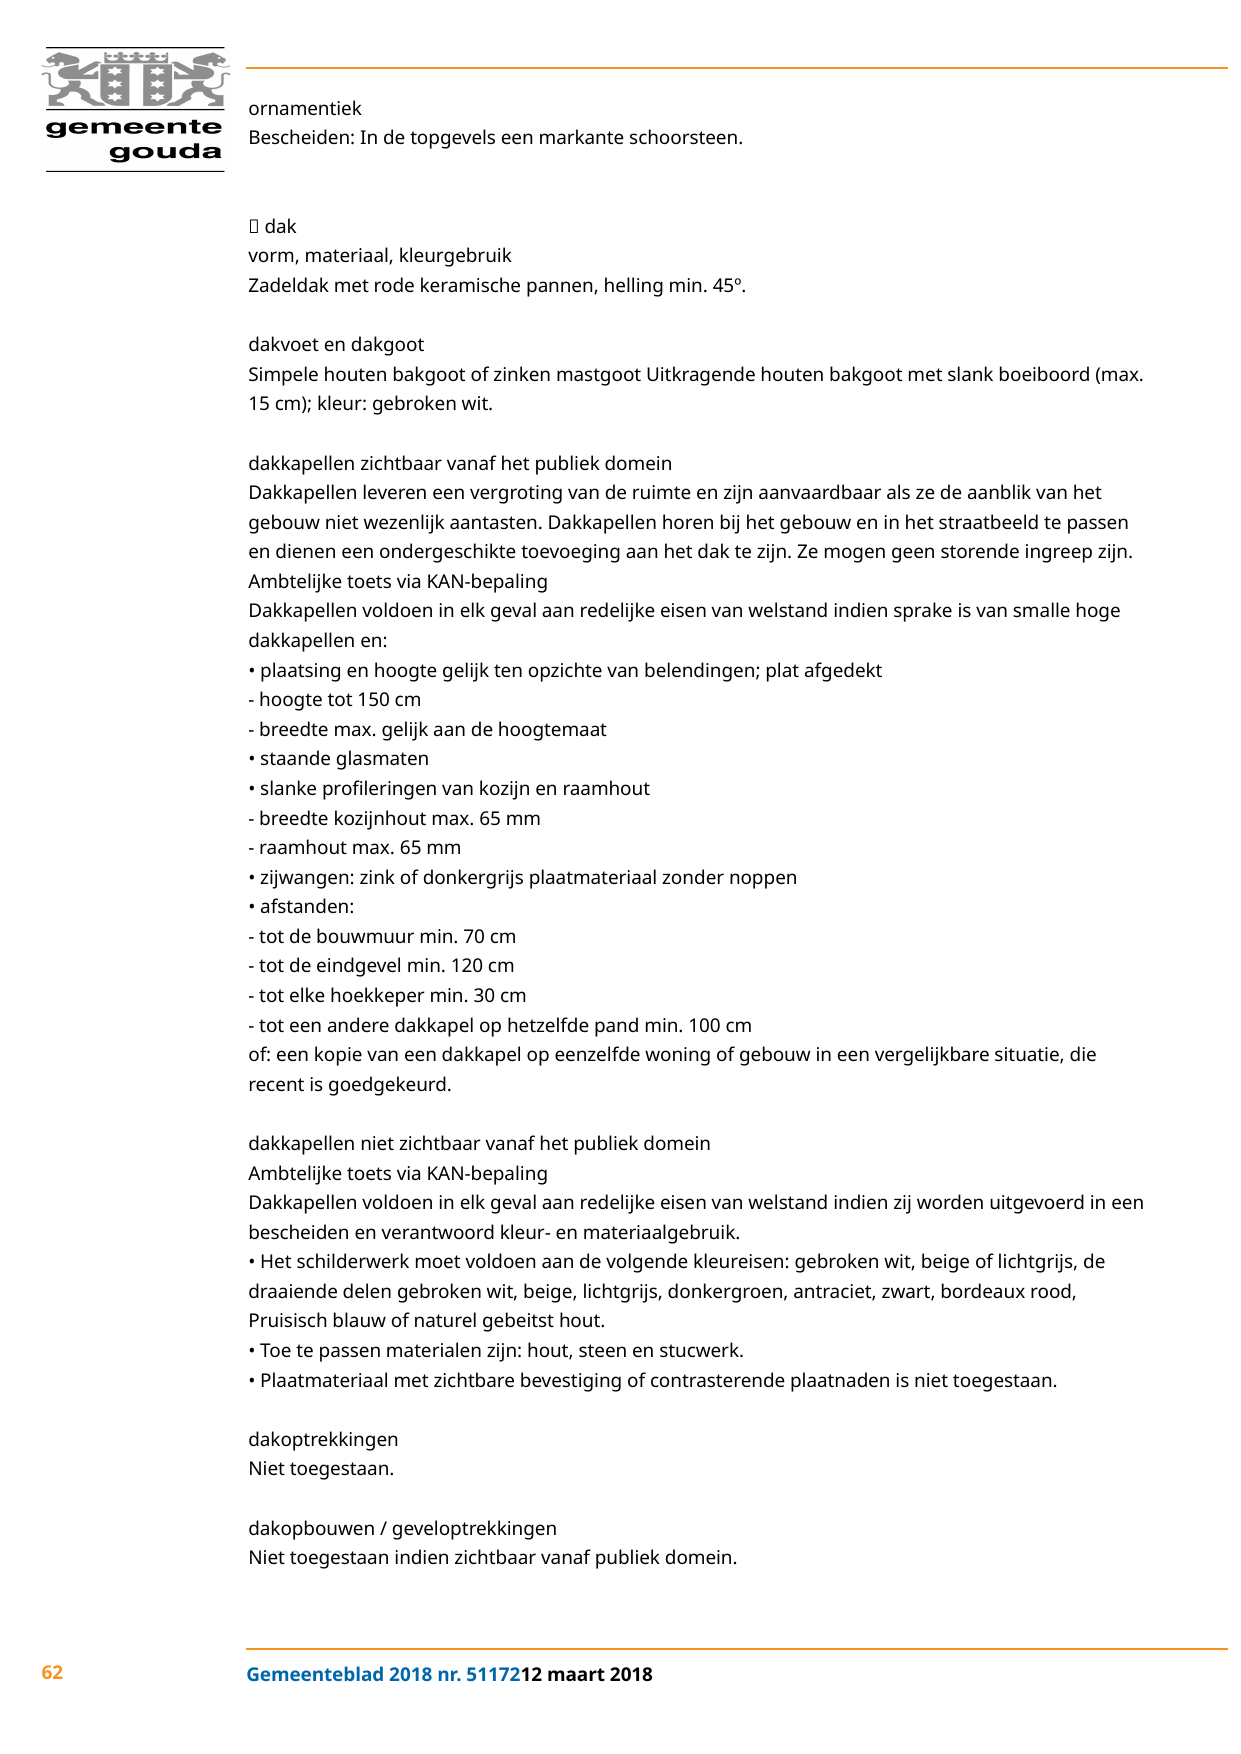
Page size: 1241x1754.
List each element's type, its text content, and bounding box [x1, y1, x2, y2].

text dakvoet en dakgoot [248, 331, 1152, 357]
text - tot een andere dakkapel op hetzelfde pand min. 100 cm [248, 1012, 1152, 1038]
text Dakkapellen voldoen in elk geval aan redelijke eisen van welstand indien zij worden uitgevoerd in een bescheiden en verantwoord kleur- en materiaalgebruik. [248, 1189, 1152, 1245]
text - tot de eindgevel min. 120 cm [248, 953, 1152, 978]
text - breedte max. gelijk aan de hoogtemaat [248, 716, 1152, 742]
text dakkapellen zichtbaar vanaf het publiek domein [248, 450, 1152, 476]
text • afstanden: [248, 893, 1152, 919]
text • Toe te passen materialen zijn: hout, steen en stucwerk. [248, 1337, 1152, 1363]
text - raamhout max. 65 mm [248, 834, 1152, 860]
text ornamentiek [248, 95, 1152, 121]
text Dakkapellen leveren een vergroting van de ruimte en zijn aanvaardbaar als ze de aanblik van het gebouw niet wezenlijk aantasten. Dakkapellen horen bij het gebouw en in het straatbeeld te passen en dienen een ondergeschikte toevoeging aan het dak te zijn. Ze mogen geen storende ingreep zijn. [248, 479, 1152, 564]
text • Plaatmateriaal met zichtbare bevestiging of contrasterende plaatnaden is niet toegestaan. [248, 1367, 1152, 1393]
text Bescheiden: In de topgevels een markante schoorsteen. [248, 124, 1152, 150]
text Niet toegestaan indien zichtbaar vanaf publiek domein. [248, 1544, 1152, 1570]
text vorm, materiaal, kleurgebruik [248, 243, 1152, 268]
text - tot de bouwmuur min. 70 cm [248, 923, 1152, 949]
text • zijwangen: zink of donkergrijs plaatmateriaal zonder noppen [248, 864, 1152, 890]
text • slanke profileringen van kozijn en raamhout [248, 775, 1152, 801]
text - hoogte tot 150 cm [248, 686, 1152, 712]
text - breedte kozijnhout max. 65 mm [248, 805, 1152, 831]
text - tot elke hoekkeper min. 30 cm [248, 982, 1152, 1008]
text • plaatsing en hoogte gelijk ten opzichte van belendingen; plat afgedekt [248, 657, 1152, 683]
text Ambtelijke toets via KAN-bepaling [248, 1160, 1152, 1186]
picture [41, 47, 231, 172]
text dakopbouwen / geveloptrekkingen [248, 1515, 1152, 1541]
text Niet toegestaan. [248, 1456, 1152, 1481]
text Ambtelijke toets via KAN-bepaling [248, 568, 1152, 594]
text • Het schilderwerk moet voldoen aan de volgende kleureisen: gebroken wit, beige of lichtgrijs, de draaiende delen gebroken wit, beige, lichtgrijs, donkergroen, antraciet, zwart, bordeaux rood, Pruisisch blauw of naturel gebeitst hout. [248, 1248, 1152, 1333]
text • staande glasmaten [248, 746, 1152, 771]
text dakkapellen niet zichtbaar vanaf het publiek domein [248, 1130, 1152, 1156]
text dakoptrekkingen [248, 1426, 1152, 1452]
text Dakkapellen voldoen in elk geval aan redelijke eisen van welstand indien sprake is van smalle hoge dakkapellen en: [248, 598, 1152, 653]
text Zadeldak met rode keramische pannen, helling min. 45º. [248, 272, 1152, 298]
text Simpele houten bakgoot of zinken mastgoot Uitkragende houten bakgoot met slank boeiboord (max. 15 cm); kleur: gebroken wit. [248, 361, 1152, 416]
text of: een kopie van een dakkapel op eenzelfde woning of gebouw in een vergelijkbare situatie, die recent is goedgekeurd. [248, 1041, 1152, 1097]
text  dak [248, 213, 1152, 239]
